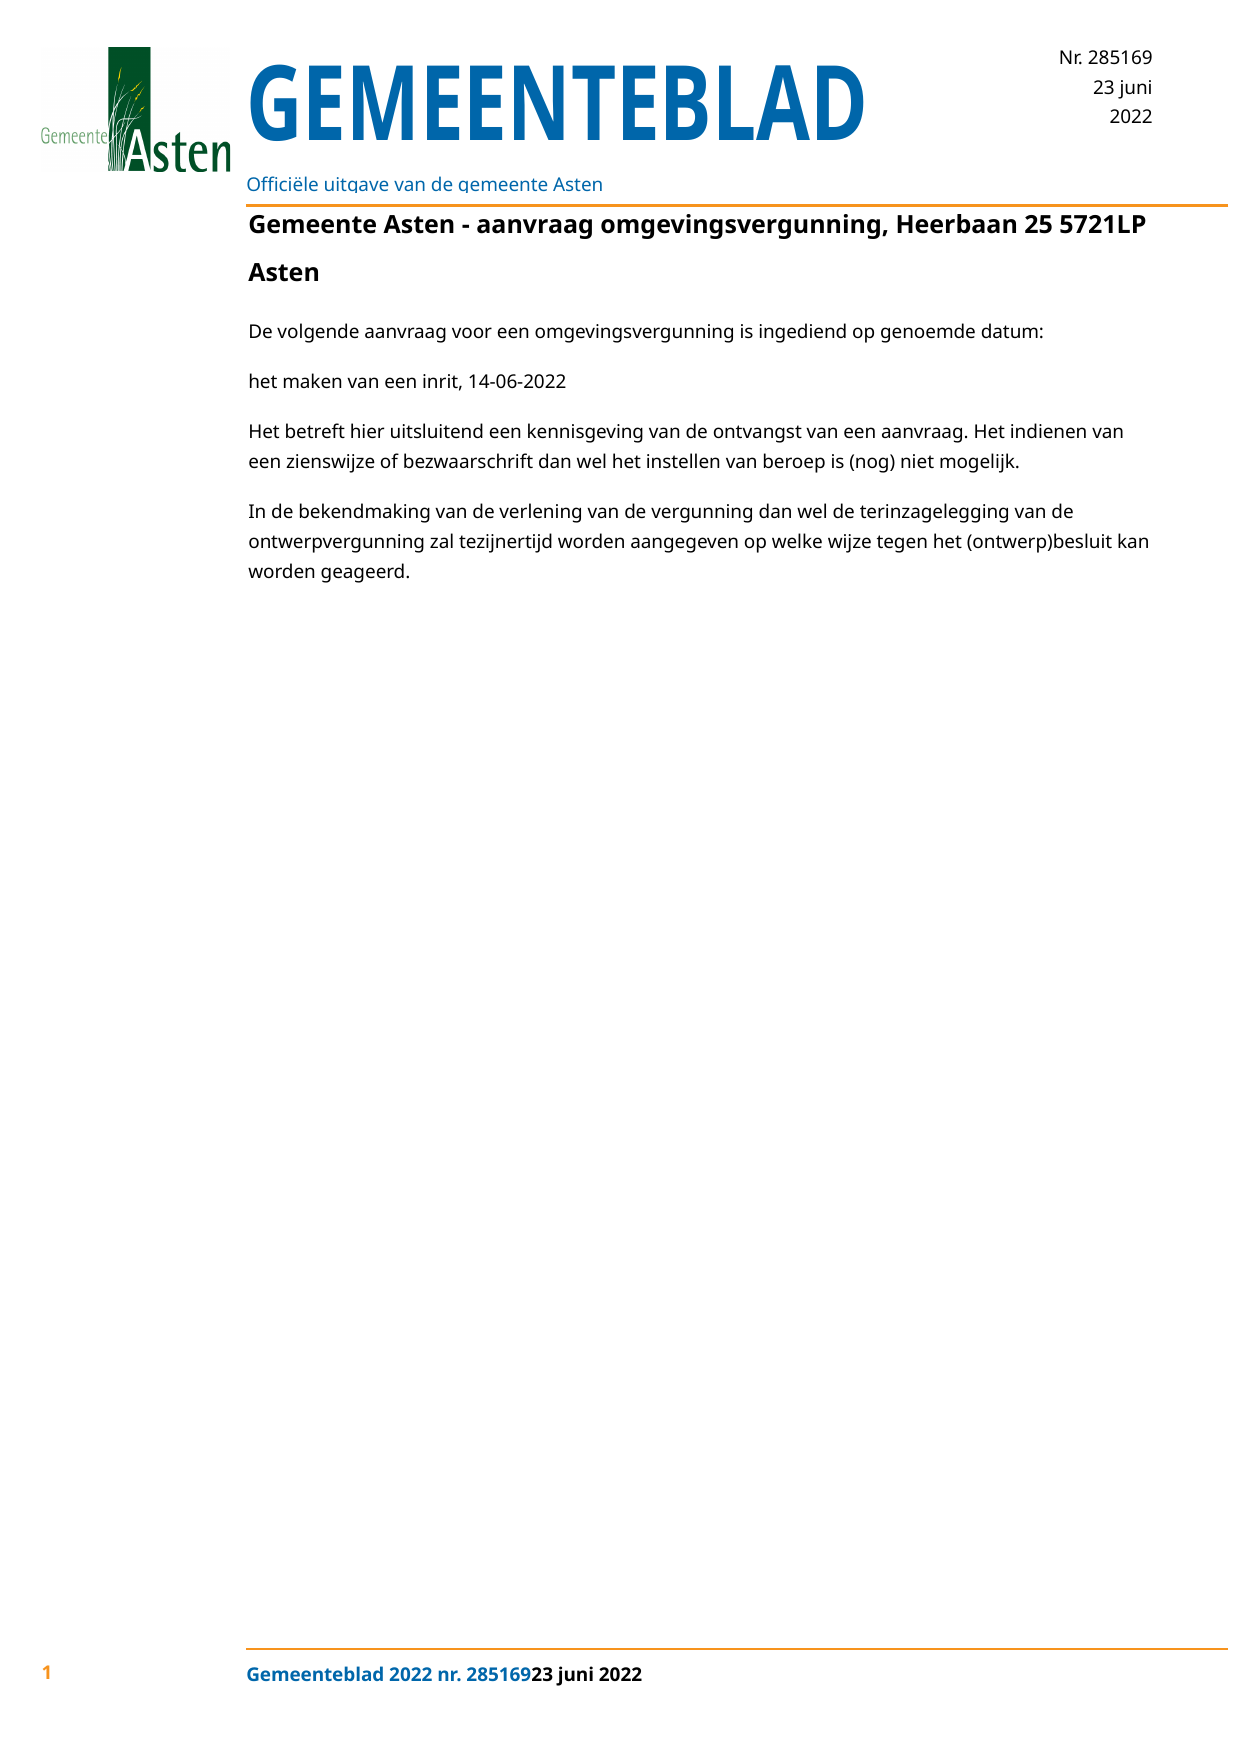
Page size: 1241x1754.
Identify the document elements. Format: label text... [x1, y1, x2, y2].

picture [41, 47, 231, 172]
text In de bekendmaking van de verlening van de vergunning dan wel de terinzagelegging van de ontwerpvergunning zal tezijnertijd worden aangegeven op welke wijze tegen het (ontwerp)besluit kan worden geageerd. [248, 499, 1152, 584]
text De volgende aanvraag voor een omgevingsvergunning is ingediend op genoemde datum: [248, 318, 1152, 344]
text het maken van een inrit, 14-06-2022 [248, 368, 1152, 394]
text Gemeente Asten - aanvraag omgevingsvergunning, Heerbaan 25 5721LP Asten [248, 207, 1152, 288]
text Het betreft hier uitsluitend een kennisgeving van de ontvangst van een aanvraag. Het indienen van een zienswijze of bezwaarschrift dan wel het instellen van beroep is (nog) niet mogelijk. [248, 419, 1152, 474]
